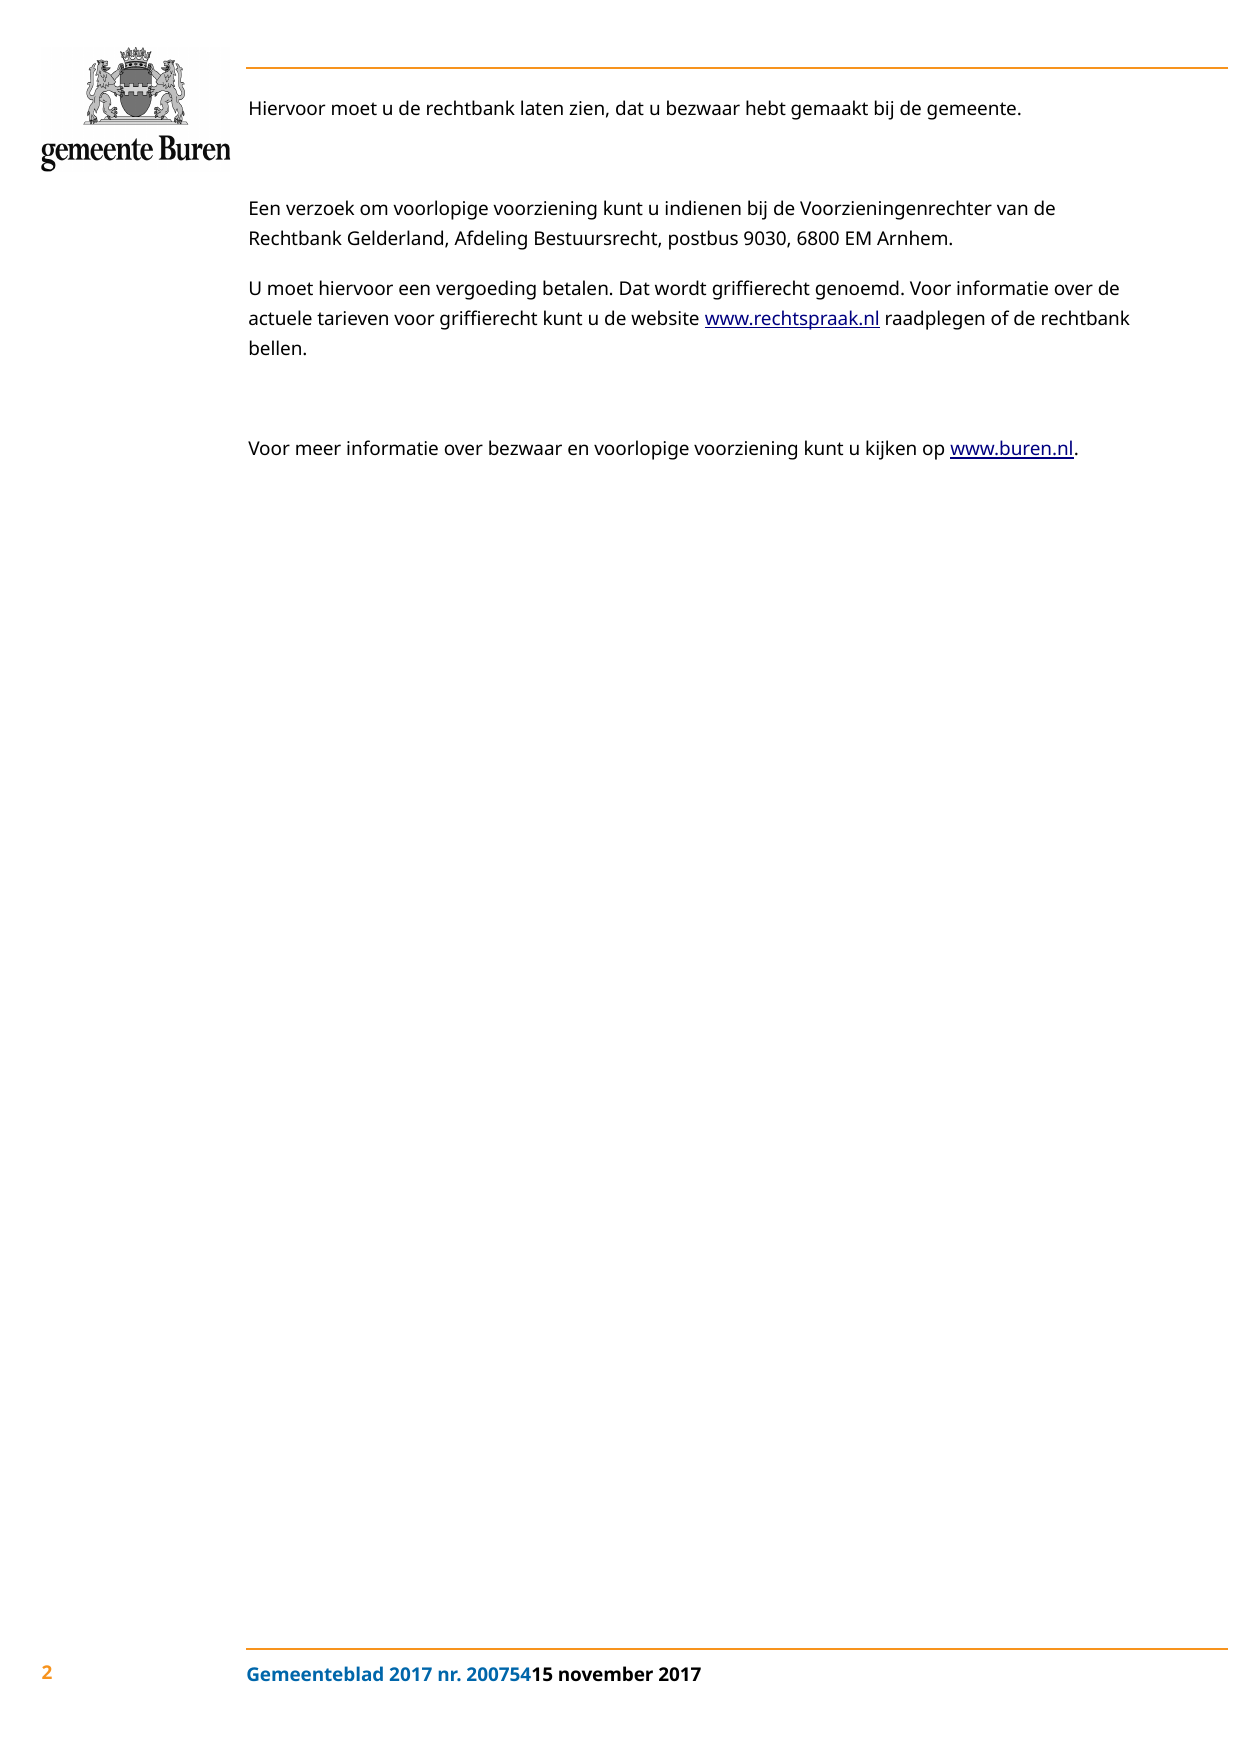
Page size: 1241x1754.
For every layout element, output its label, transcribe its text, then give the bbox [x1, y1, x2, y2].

text U moet hiervoor een vergoeding betalen. Dat wordt griffierecht genoemd. Voor informatie over de actuele tarieven voor griffierecht kunt u de website www.rechtspraak.nl raadplegen of de rechtbank bellen. [248, 276, 1152, 361]
text Een verzoek om voorlopige voorziening kunt u indienen bij de Voorzieningenrechter van de Rechtbank Gelderland, Afdeling Bestuursrecht, postbus 9030, 6800 EM Arnhem. [248, 196, 1152, 251]
text Hiervoor moet u de rechtbank laten zien, dat u bezwaar hebt gemaakt bij de gemeente. [248, 95, 1152, 121]
picture [41, 47, 231, 172]
text Voor meer informatie over bezwaar en voorlopige voorziening kunt u kijken op www.buren.nl. [248, 436, 1152, 461]
